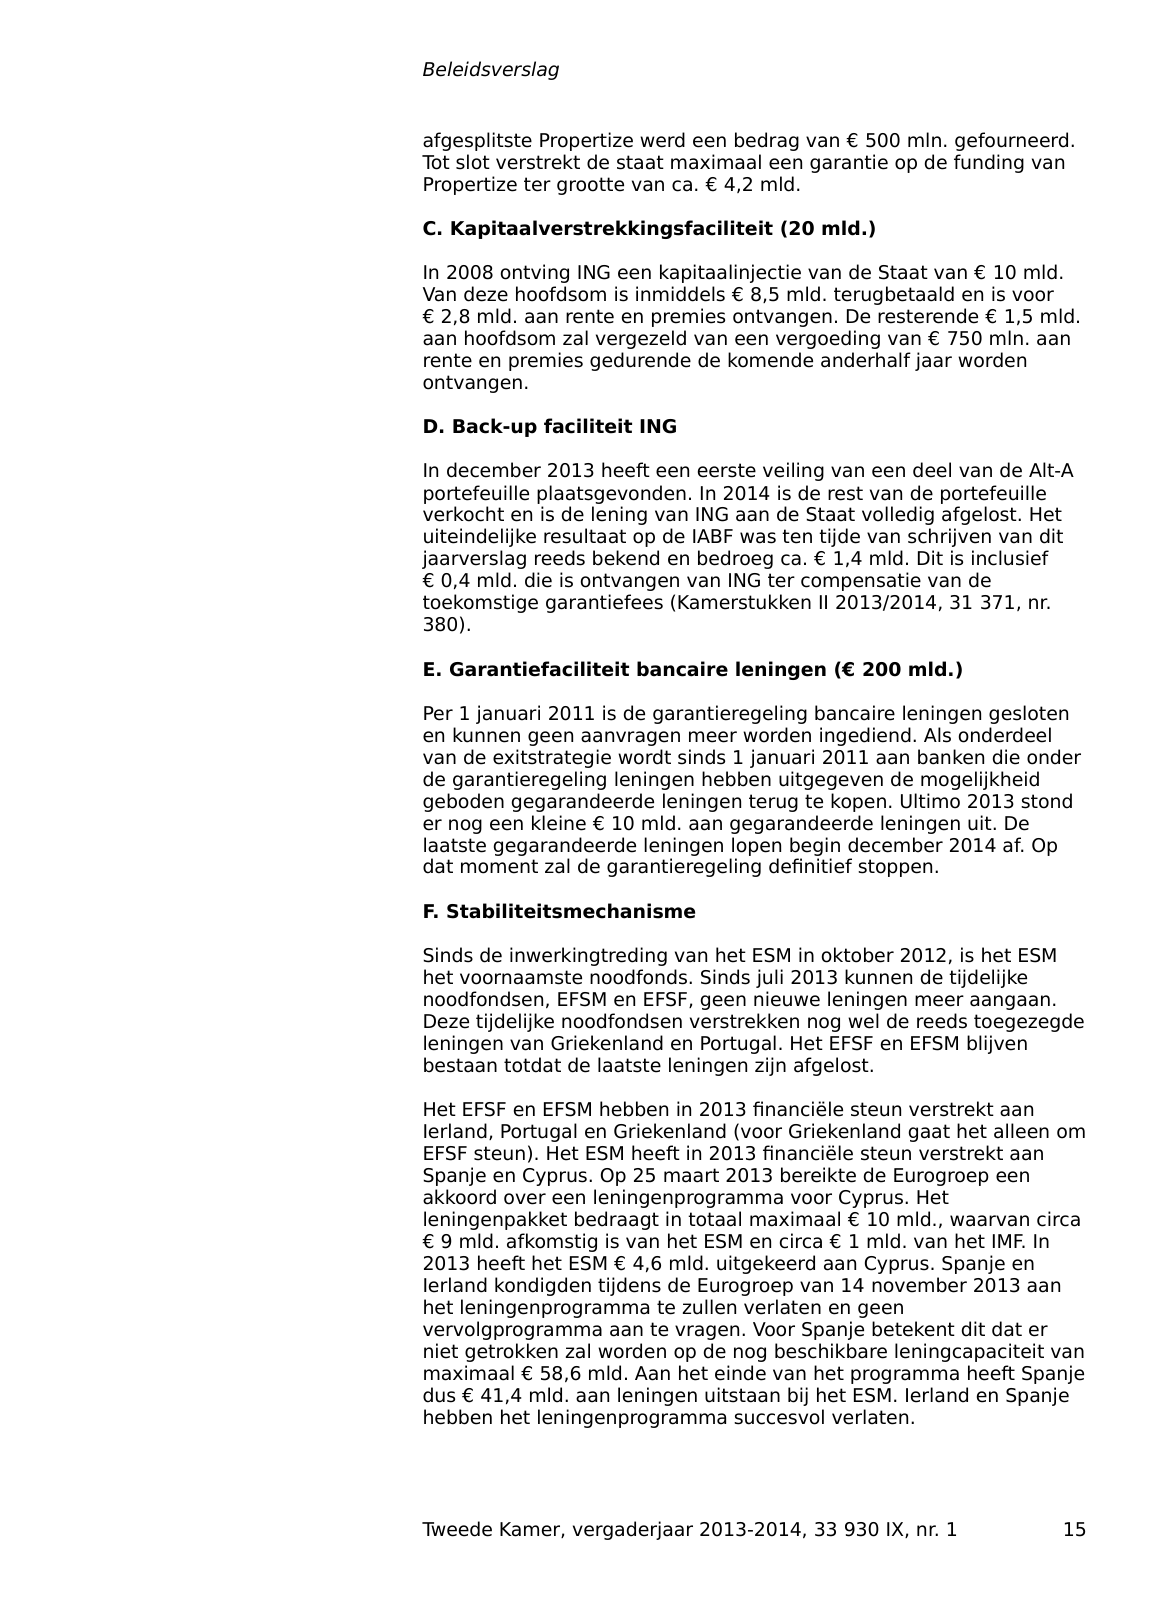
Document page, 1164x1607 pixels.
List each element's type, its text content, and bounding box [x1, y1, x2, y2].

text Per 1 januari 2011 is de garantieregeling bancaire leningen gesloten en kunnen geen aanvragen meer worden ingediend. Als onderdeel van de exitstrategie wordt sinds 1 januari 2011 aan banken die onder de garantieregeling leningen hebben uitgegeven de mogelijkheid geboden gegarandeerde leningen terug te kopen. Ultimo 2013 stond er nog een kleine € 10 mld. aan gegarandeerde leningen uit. De laatste gegarandeerde leningen lopen begin december 2014 af. Op dat moment zal de garantieregeling definitief stoppen. [422, 703, 1087, 878]
text Het EFSF en EFSM hebben in 2013 financiële steun verstrekt aan Ierland, Portugal en Griekenland (voor Griekenland gaat het alleen om EFSF steun). Het ESM heeft in 2013 financiële steun verstrekt aan Spanje en Cyprus. Op 25 maart 2013 bereikte de Eurogroep een akkoord over een leningenprogramma voor Cyprus. Het leningenpakket bedraagt in totaal maximaal € 10 mld., waarvan circa € 9 mld. afkomstig is van het ESM en circa € 1 mld. van het IMF. In 2013 heeft het ESM € 4,6 mld. uitgekeerd aan Cyprus. Spanje en Ierland kondigden tijdens de Eurogroep van 14 november 2013 aan het leningenprogramma te zullen verlaten en geen vervolgprogramma aan te vragen. Voor Spanje betekent dit dat er niet getrokken zal worden op de nog beschikbare leningcapaciteit van maximaal € 58,6 mld. Aan het einde van het programma heeft Spanje dus € 41,4 mld. aan leningen uitstaan bij het ESM. Ierland en Spanje hebben het leningenprogramma succesvol verlaten. [422, 1099, 1087, 1428]
subtitle C. Kapitaalverstrekkingsfaciliteit (20 mld.) [422, 218, 1087, 240]
subtitle F. Stabiliteitsmechanisme [422, 901, 1087, 923]
text In 2008 ontving ING een kapitaalinjectie van de Staat van € 10 mld. Van deze hoofdsom is inmiddels € 8,5 mld. terugbetaald en is voor € 2,8 mld. aan rente en premies ontvangen. De resterende € 1,5 mld. aan hoofdsom zal vergezeld van een vergoeding van € 750 mln. aan rente en premies gedurende de komende anderhalf jaar worden ontvangen. [422, 262, 1087, 394]
text afgesplitste Propertize werd een bedrag van € 500 mln. gefourneerd. Tot slot verstrekt de staat maximaal een garantie op de funding van Propertize ter grootte van ca. € 4,2 mld. [422, 130, 1087, 196]
subtitle D. Back-up faciliteit ING [422, 416, 1087, 438]
text In december 2013 heeft een eerste veiling van een deel van de Alt-A portefeuille plaatsgevonden. In 2014 is de rest van de portefeuille verkocht en is de lening van ING aan de Staat volledig afgelost. Het uiteindelijke resultaat op de IABF was ten tijde van schrijven van dit jaarverslag reeds bekend en bedroeg ca. € 1,4 mld. Dit is inclusief € 0,4 mld. die is ontvangen van ING ter compensatie van de toekomstige garantiefees (Kamerstukken II 2013/2014, 31 371, nr. 380). [422, 460, 1087, 636]
text Sinds de inwerkingtreding van het ESM in oktober 2012, is het ESM het voornaamste noodfonds. Sinds juli 2013 kunnen de tijdelijke noodfondsen, EFSM en EFSF, geen nieuwe leningen meer aangaan. Deze tijdelijke noodfondsen verstrekken nog wel de reeds toegezegde leningen van Griekenland en Portugal. Het EFSF en EFSM blijven bestaan totdat de laatste leningen zijn afgelost. [422, 945, 1087, 1077]
subtitle E. Garantiefaciliteit bancaire leningen (€ 200 mld.) [422, 658, 1087, 680]
